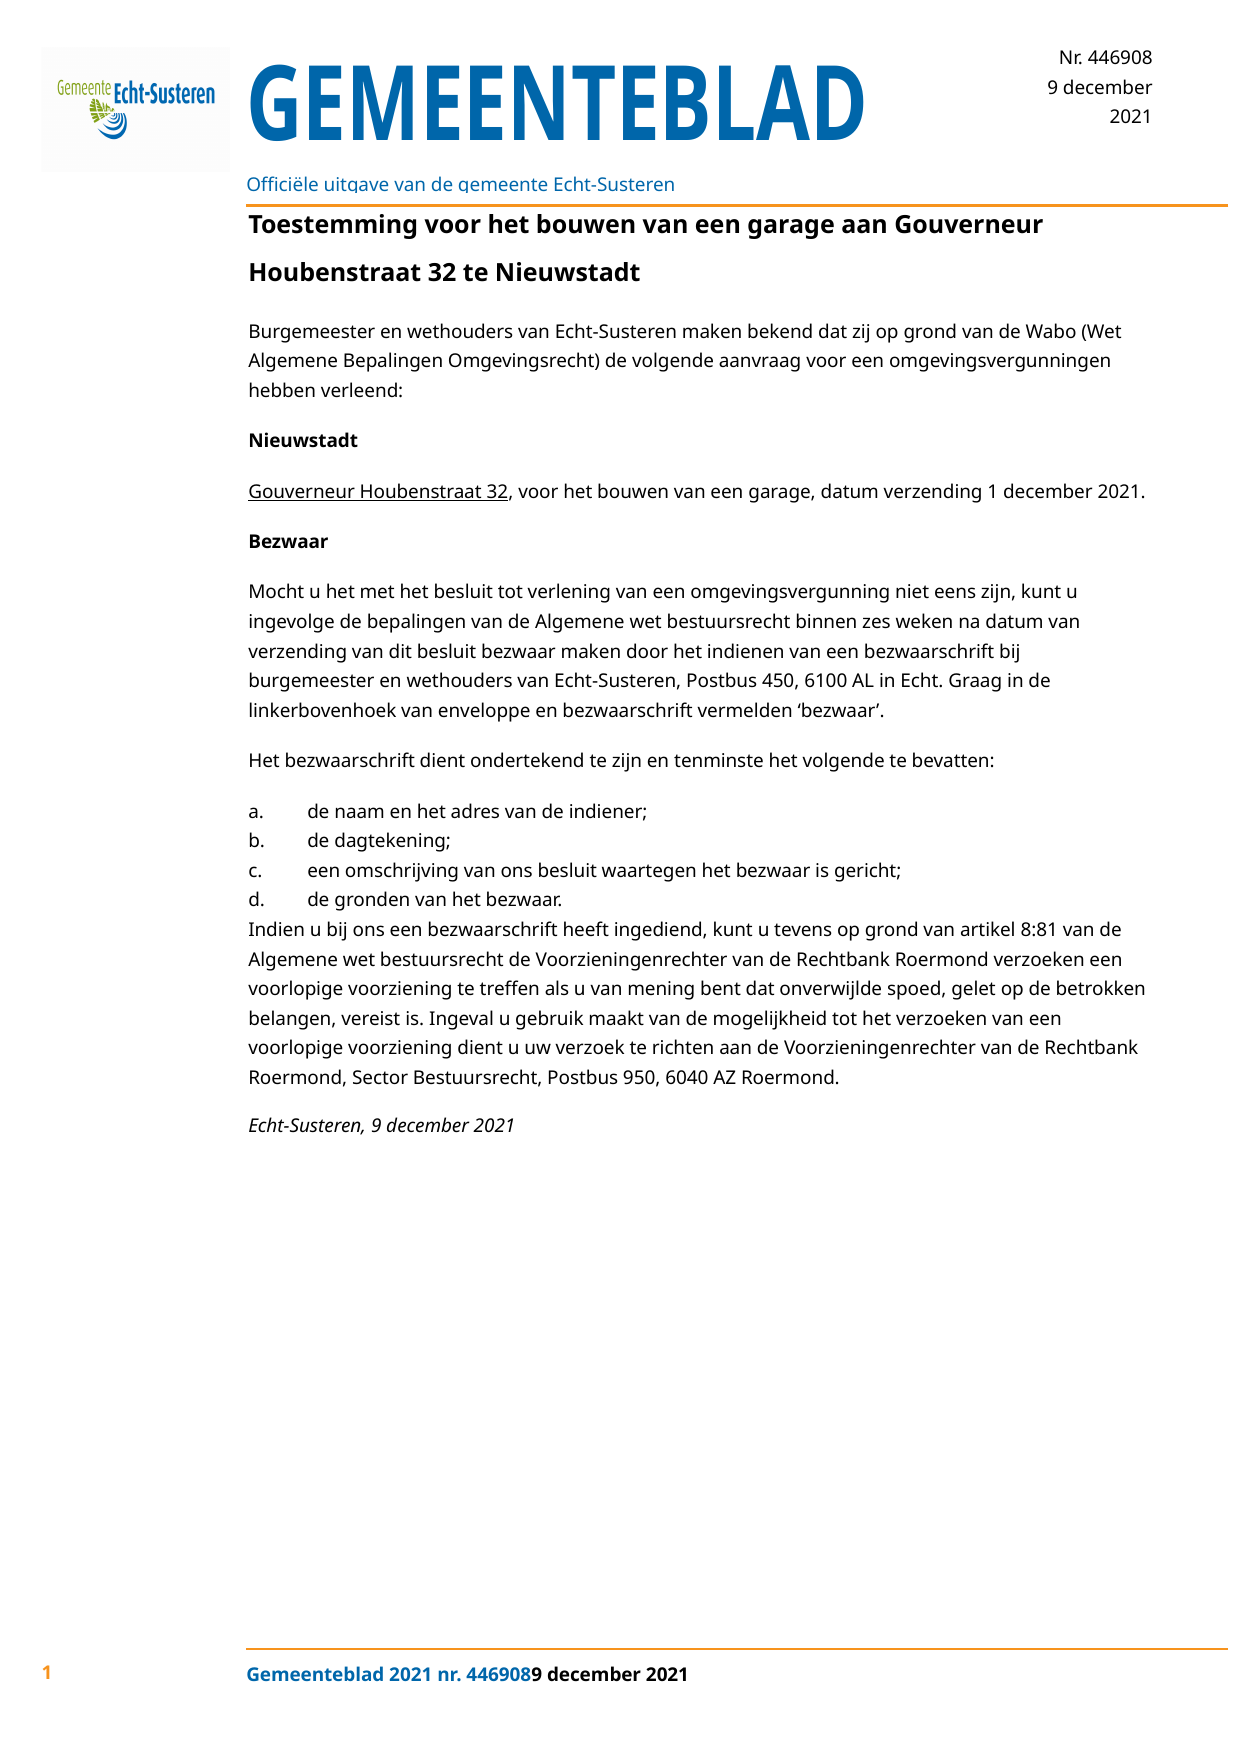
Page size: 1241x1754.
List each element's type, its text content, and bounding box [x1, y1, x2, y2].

text Het bezwaarschrift dient ondertekend te zijn en tenminste het volgende te bevatten: [248, 747, 1152, 773]
text Toestemming voor het bouwen van een garage aan Gouverneur Houbenstraat 32 te Nieuwstadt [248, 207, 1152, 288]
text Burgemeester en wethouders van Echt-Susteren maken bekend dat zij op grond van de Wabo (Wet Algemene Bepalingen Omgevingsrecht) de volgende aanvraag voor een omgevingsvergunningen hebben verleend: [248, 318, 1152, 403]
list de dagtekening; [248, 827, 1152, 853]
text Indien u bij ons een bezwaarschrift heeft ingediend, kunt u tevens op grond van artikel 8:81 van de Algemene wet bestuursrecht de Voorzieningenrechter van de Rechtbank Roermond verzoeken een voorlopige voorziening te treffen als u van mening bent dat onverwijlde spoed, gelet op de betrokken belangen, vereist is. Ingeval u gebruik maakt van de mogelijkheid tot het verzoeken van een voorlopige voorziening dient u uw verzoek te richten aan de Voorzieningenrechter van de Rechtbank Roermond, Sector Bestuursrecht, Postbus 950, 6040 AZ Roermond. [248, 916, 1152, 1090]
text Nieuwstadt [248, 427, 1152, 453]
text Echt-Susteren, 9 december 2021 [248, 1112, 1152, 1138]
text Bezwaar [248, 528, 1152, 554]
list een omschrijving van ons besluit waartegen het bezwaar is gericht; [248, 857, 1152, 883]
picture [41, 47, 231, 172]
list de naam en het adres van de indiener; [248, 798, 1152, 824]
text Mocht u het met het besluit tot verlening van een omgevingsvergunning niet eens zijn, kunt u ingevolge de bepalingen van de Algemene wet bestuursrecht binnen zes weken na datum van verzending van dit besluit bezwaar maken door het indienen van een bezwaarschrift bij burgemeester en wethouders van Echt-Susteren, Postbus 450, 6100 AL in Echt. Graag in de linkerbovenhoek van enveloppe en bezwaarschrift vermelden ‘bezwaar’. [248, 579, 1152, 723]
text Gouverneur Houbenstraat 32, voor het bouwen van een garage, datum verzending 1 december 2021. [248, 478, 1152, 504]
list de gronden van het bezwaar. [248, 887, 1152, 912]
